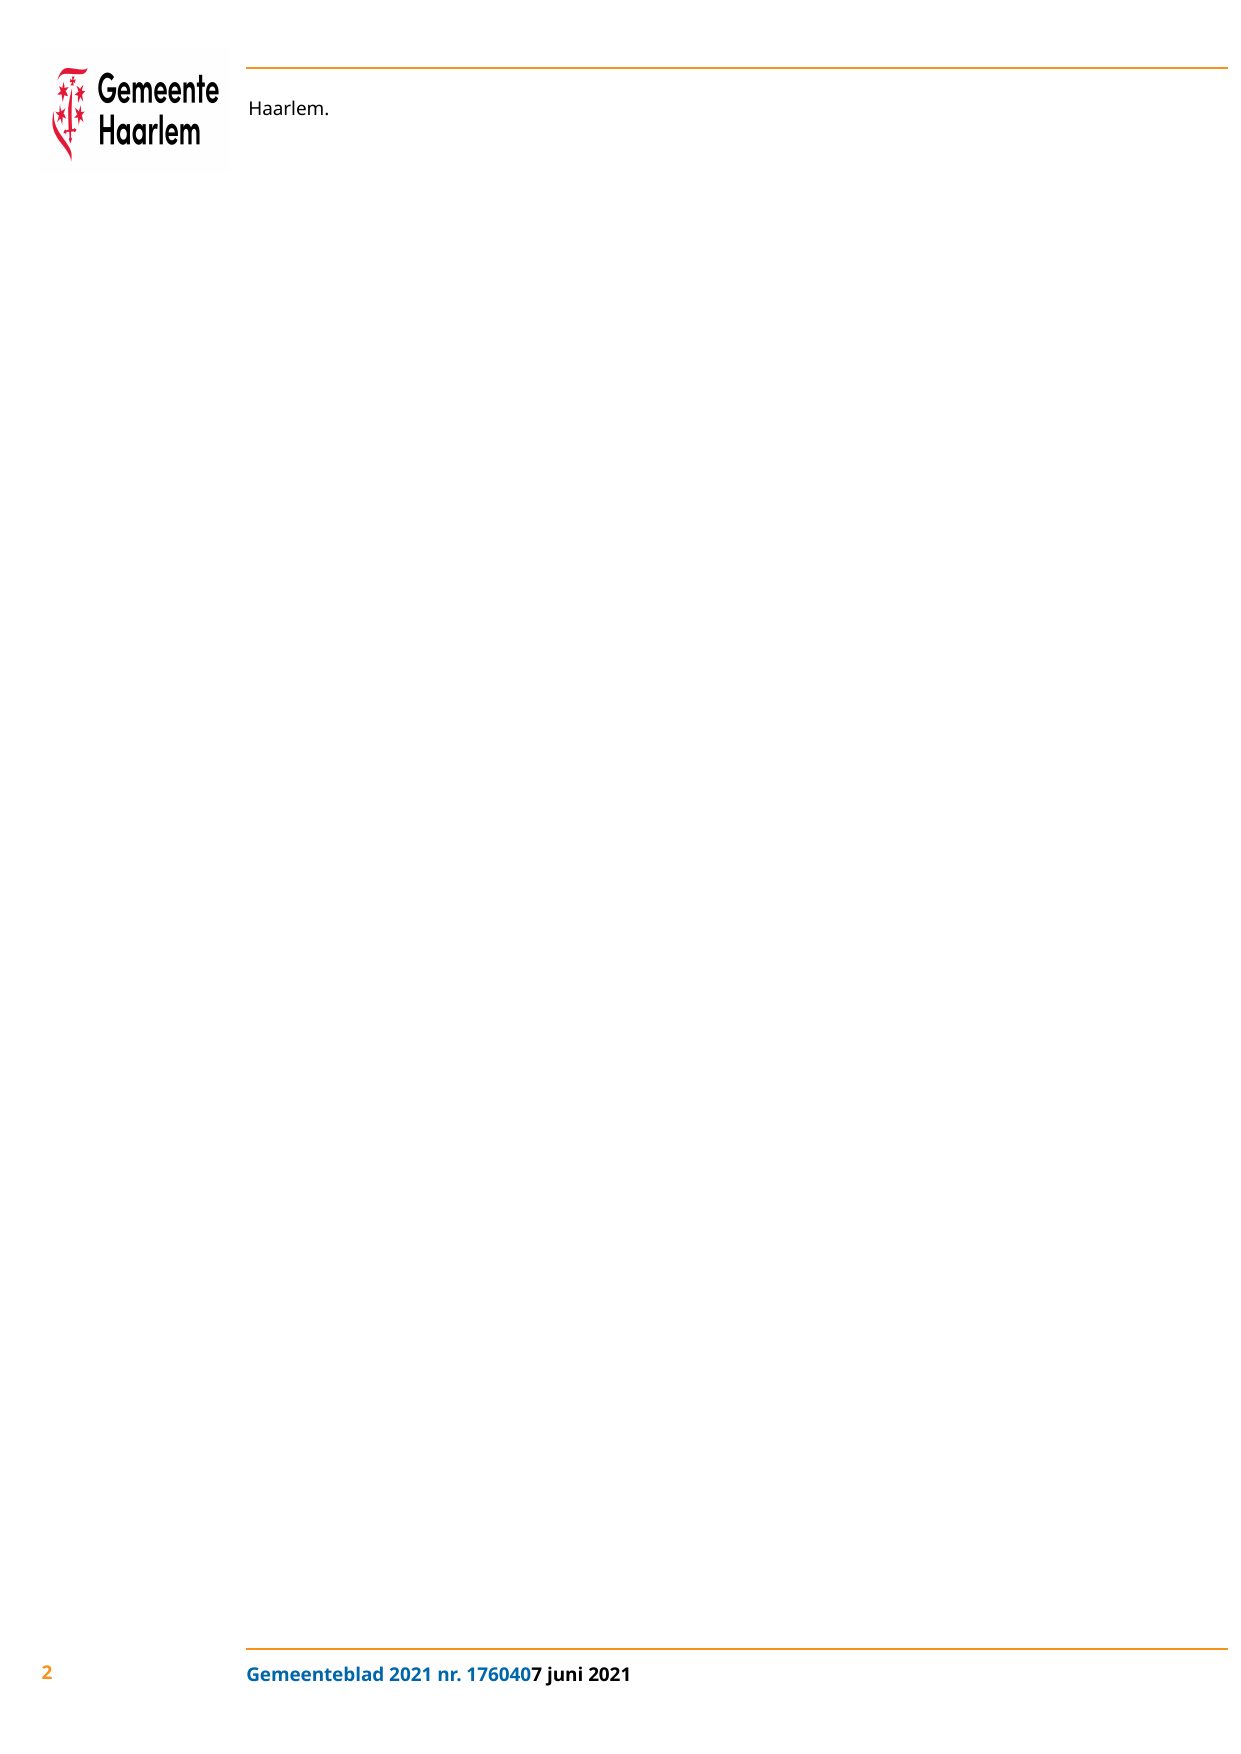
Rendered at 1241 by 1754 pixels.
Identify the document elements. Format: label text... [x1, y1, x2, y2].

picture [41, 47, 231, 172]
text Haarlem. [248, 95, 1152, 121]
